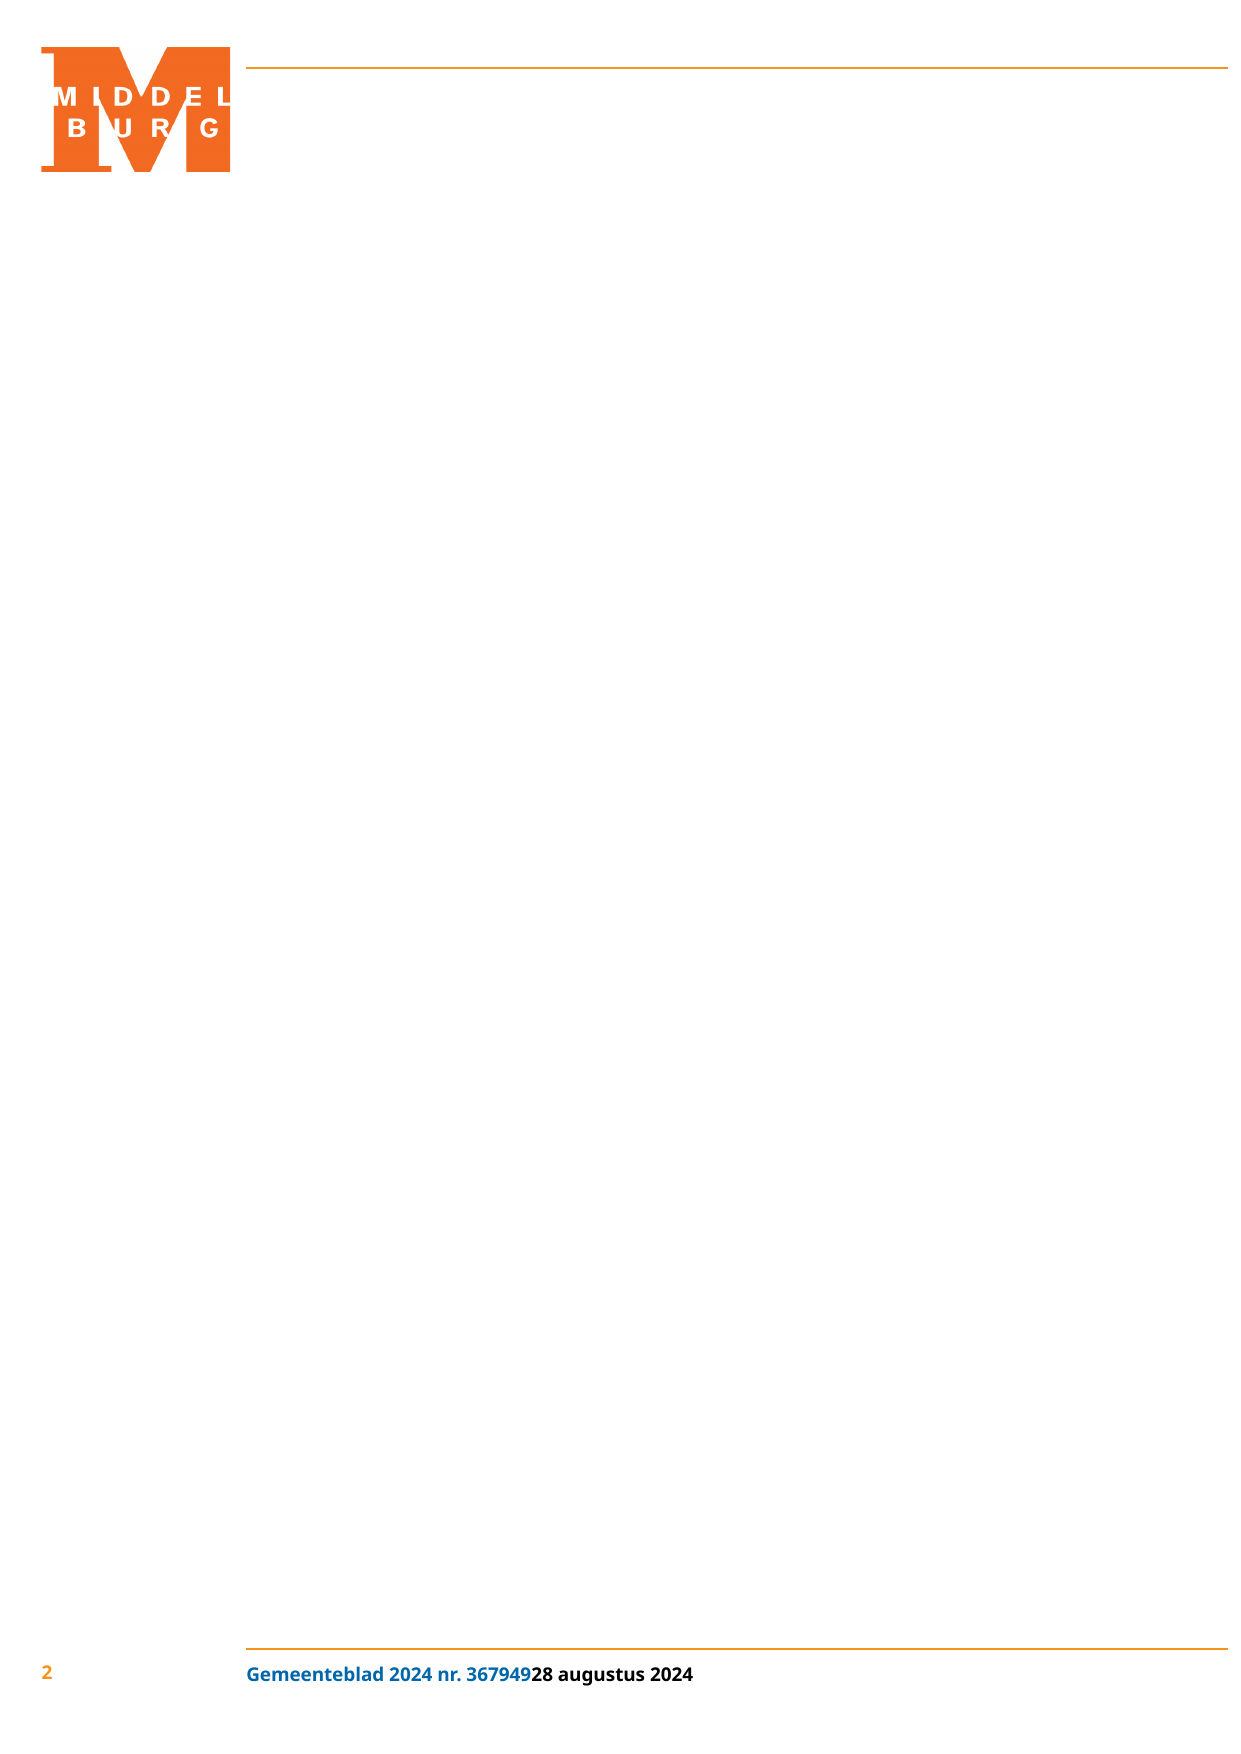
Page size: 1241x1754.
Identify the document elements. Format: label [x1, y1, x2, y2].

picture [41, 47, 231, 172]
